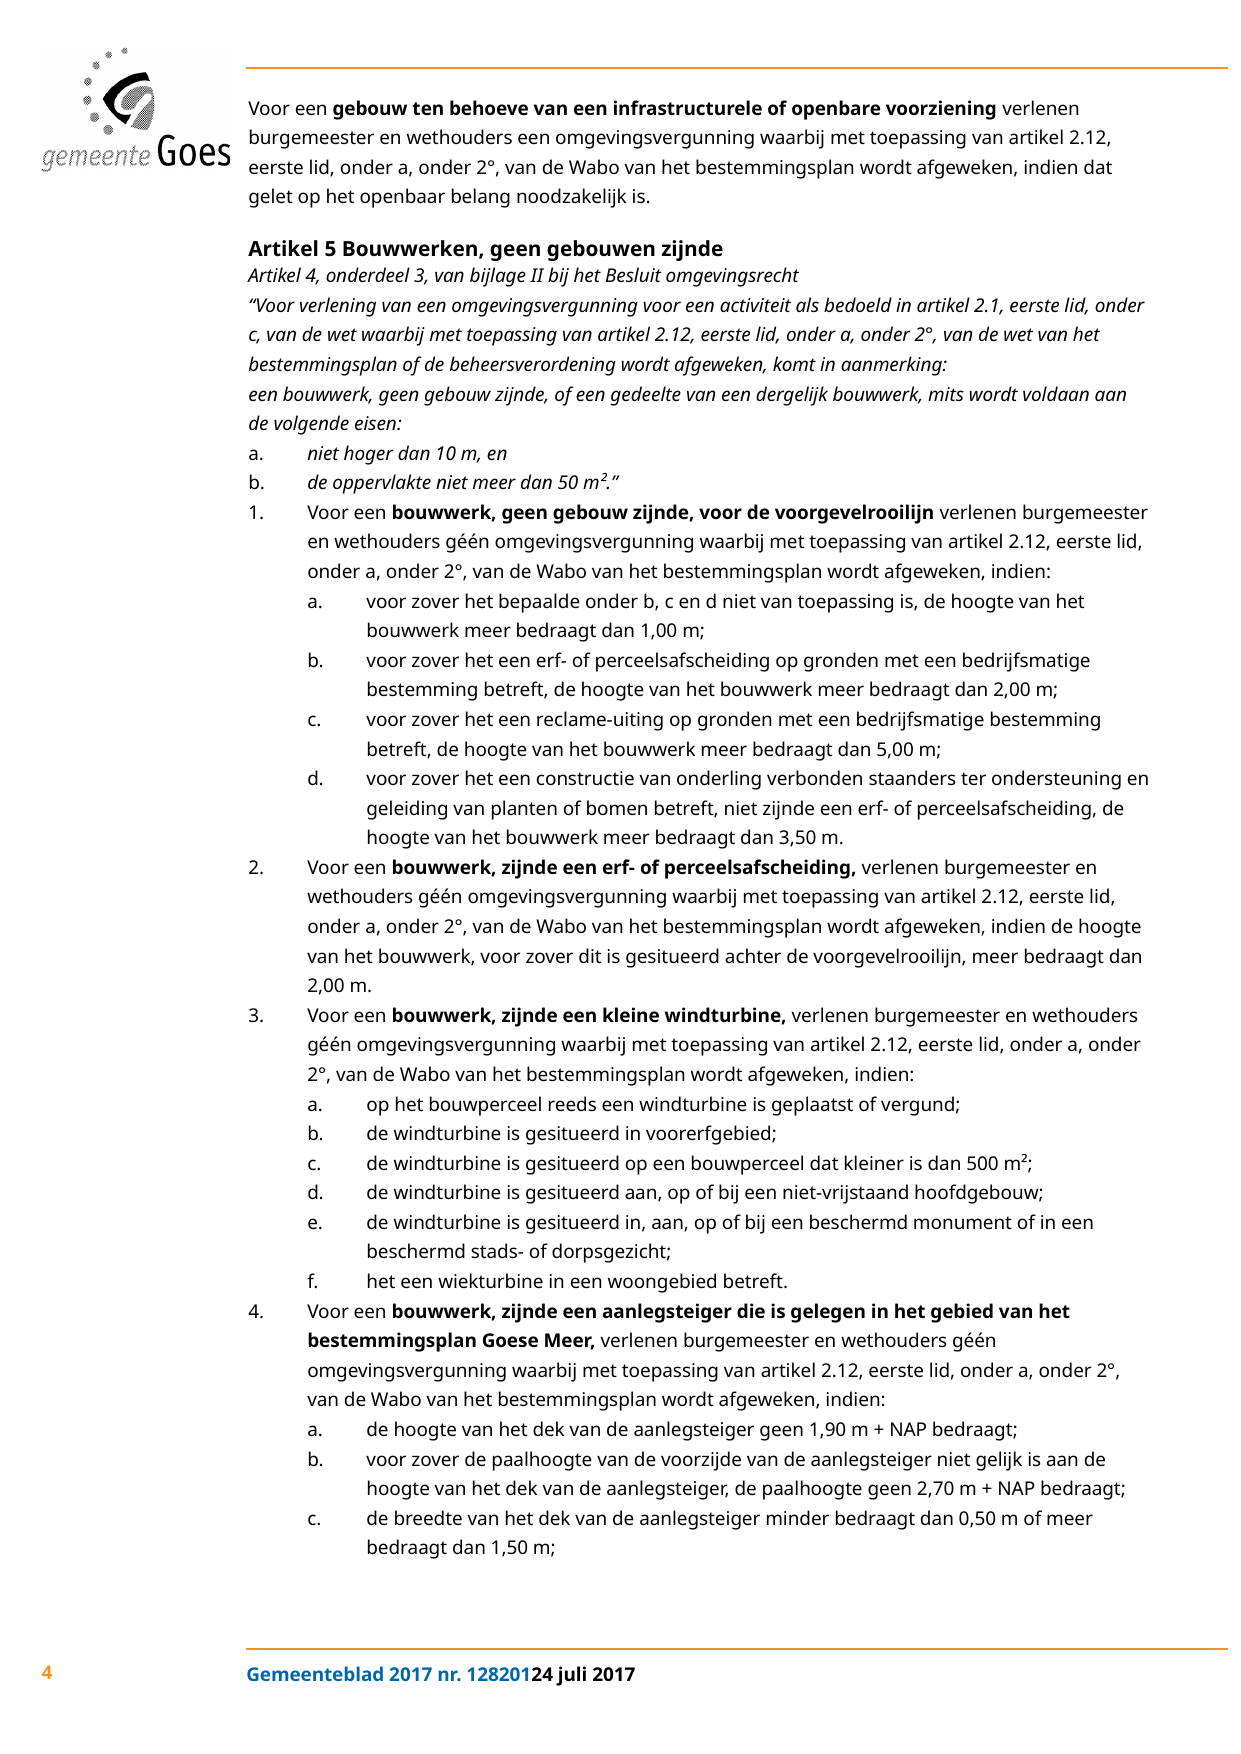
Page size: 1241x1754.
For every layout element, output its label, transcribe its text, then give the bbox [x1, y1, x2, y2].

text Voor een gebouw ten behoeve van een infrastructurele of openbare voorziening verlenen burgemeester en wethouders een omgevingsvergunning waarbij met toepassing van artikel 2.12, eerste lid, onder a, onder 2°, van de Wabo van het bestemmingsplan wordt afgeweken, indien dat gelet op het openbaar belang noodzakelijk is. [248, 95, 1152, 209]
list op het bouwperceel reeds een windturbine is geplaatst of vergund; [307, 1091, 1152, 1116]
picture [41, 47, 231, 172]
list Voor een bouwwerk, zijnde een kleine windturbine, verlenen burgemeester en wethouders géén omgevingsvergunning waarbij met toepassing van artikel 2.12, eerste lid, onder a, onder 2°, van de Wabo van het bestemmingsplan wordt afgeweken, indien: [248, 1002, 1152, 1087]
list voor zover de paalhoogte van de voorzijde van de aanlegsteiger niet gelijk is aan de hoogte van het dek van de aanlegsteiger, de paalhoogte geen 2,70 m + NAP bedraagt; [307, 1446, 1152, 1501]
text “Voor verlening van een omgevingsvergunning voor een activiteit als bedoeld in artikel 2.1, eerste lid, onder c, van de wet waarbij met toepassing van artikel 2.12, eerste lid, onder a, onder 2°, van de wet van het bestemmingsplan of de beheersverordening wordt afgeweken, komt in aanmerking: [248, 292, 1152, 377]
list de windturbine is gesitueerd op een bouwperceel dat kleiner is dan 500 m²; [307, 1150, 1152, 1176]
text Artikel 5 Bouwwerken, geen gebouwen zijnde [248, 234, 1152, 262]
list de breedte van het dek van de aanlegsteiger minder bedraagt dan 0,50 m of meer bedraagt dan 1,50 m; [307, 1505, 1152, 1560]
list de windturbine is gesitueerd in, aan, op of bij een beschermd monument of in een beschermd stads- of dorpsgezicht; [307, 1209, 1152, 1264]
list voor zover het bepaalde onder b, c en d niet van toepassing is, de hoogte van het bouwwerk meer bedraagt dan 1,00 m; [307, 588, 1152, 643]
text Artikel 4, onderdeel 3, van bijlage II bij het Besluit omgevingsrecht [248, 262, 1152, 288]
list de windturbine is gesitueerd aan, op of bij een niet-vrijstaand hoofdgebouw; [307, 1179, 1152, 1205]
list Voor een bouwwerk, zijnde een erf- of perceelsafscheiding, verlenen burgemeester en wethouders géén omgevingsvergunning waarbij met toepassing van artikel 2.12, eerste lid, onder a, onder 2°, van de Wabo van het bestemmingsplan wordt afgeweken, indien de hoogte van het bouwwerk, voor zover dit is gesitueerd achter de voorgevelrooilijn, meer bedraagt dan 2,00 m. [248, 854, 1152, 998]
list voor zover het een reclame-uiting op gronden met een bedrijfsmatige bestemming betreft, de hoogte van het bouwwerk meer bedraagt dan 5,00 m; [307, 706, 1152, 761]
list de hoogte van het dek van de aanlegsteiger geen 1,90 m + NAP bedraagt; [307, 1416, 1152, 1442]
list niet hoger dan 10 m, en [248, 440, 1152, 466]
text een bouwwerk, geen gebouw zijnde, of een gedeelte van een dergelijk bouwwerk, mits wordt voldaan aan de volgende eisen: [248, 381, 1152, 436]
list voor zover het een erf- of perceelsafscheiding op gronden met een bedrijfsmatige bestemming betreft, de hoogte van het bouwwerk meer bedraagt dan 2,00 m; [307, 647, 1152, 702]
list de windturbine is gesitueerd in voorerfgebied; [307, 1120, 1152, 1146]
list voor zover het een constructie van onderling verbonden staanders ter ondersteuning en geleiding van planten of bomen betreft, niet zijnde een erf- of perceelsafscheiding, de hoogte van het bouwwerk meer bedraagt dan 3,50 m. [307, 765, 1152, 850]
list Voor een bouwwerk, geen gebouw zijnde, voor de voorgevelrooilijn verlenen burgemeester en wethouders géén omgevingsvergunning waarbij met toepassing van artikel 2.12, eerste lid, onder a, onder 2°, van de Wabo van het bestemmingsplan wordt afgeweken, indien: [248, 499, 1152, 584]
list de oppervlakte niet meer dan 50 m².” [248, 469, 1152, 495]
list het een wiekturbine in een woongebied betreft. [307, 1268, 1152, 1294]
list Voor een bouwwerk, zijnde een aanlegsteiger die is gelegen in het gebied van het bestemmingsplan Goese Meer, verlenen burgemeester en wethouders géén omgevingsvergunning waarbij met toepassing van artikel 2.12, eerste lid, onder a, onder 2°, van de Wabo van het bestemmingsplan wordt afgeweken, indien: [248, 1298, 1152, 1412]
